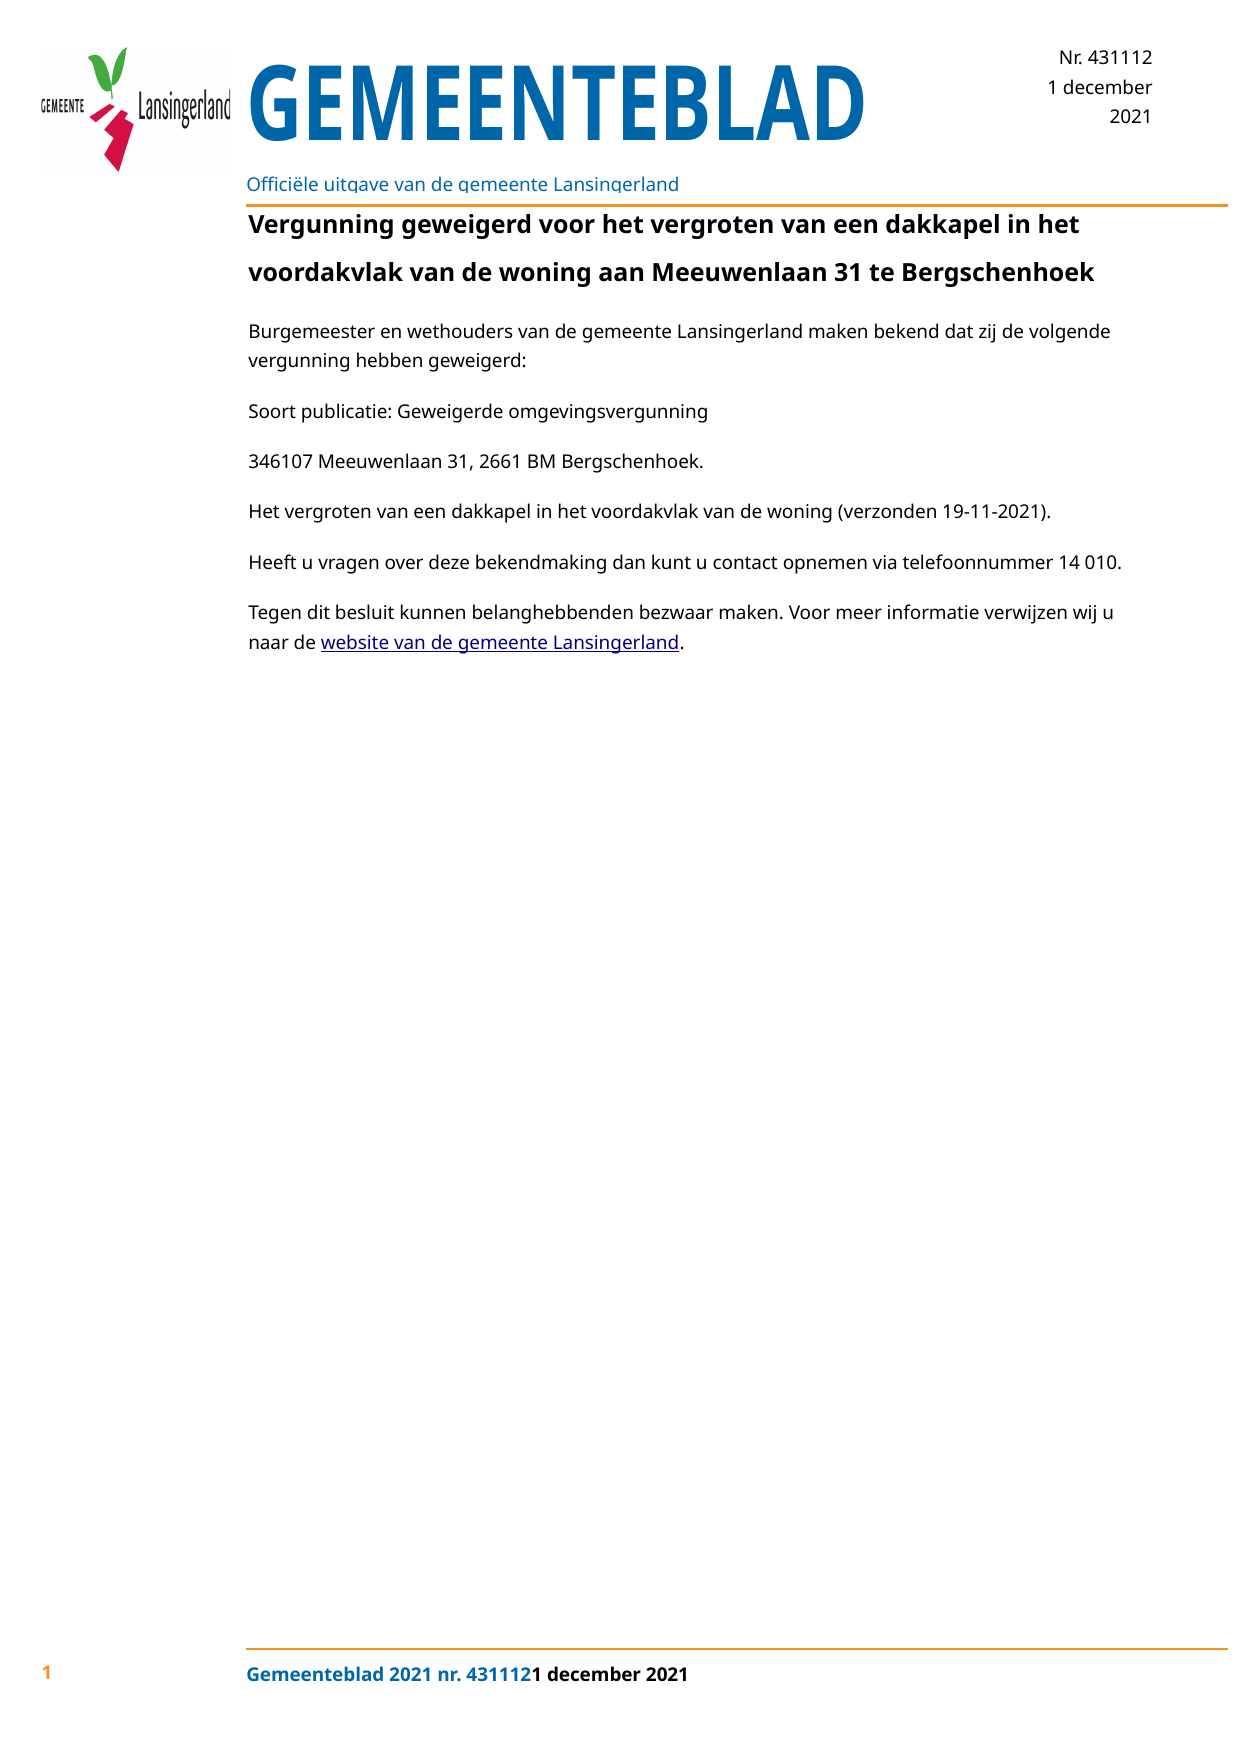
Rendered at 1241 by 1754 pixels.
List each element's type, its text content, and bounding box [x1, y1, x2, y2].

text Tegen dit besluit kunnen belanghebbenden bezwaar maken. Voor meer informatie verwijzen wij u naar de website van de gemeente Lansingerland. [248, 599, 1152, 655]
picture [41, 47, 231, 172]
text Burgemeester en wethouders van de gemeente Lansingerland maken bekend dat zij de volgende vergunning hebben geweigerd: [248, 318, 1152, 373]
text Vergunning geweigerd voor het vergroten van een dakkapel in het voordakvlak van de woning aan Meeuwenlaan 31 te Bergschenhoek [248, 207, 1152, 288]
text Soort publicatie: Geweigerde omgevingsvergunning [248, 398, 1152, 424]
text Het vergroten van een dakkapel in het voordakvlak van de woning (verzonden 19-11-2021). [248, 499, 1152, 524]
text 346107 Meeuwenlaan 31, 2661 BM Bergschenhoek. [248, 448, 1152, 474]
text Heeft u vragen over deze bekendmaking dan kunt u contact opnemen via telefoonnummer 14 010. [248, 549, 1152, 575]
